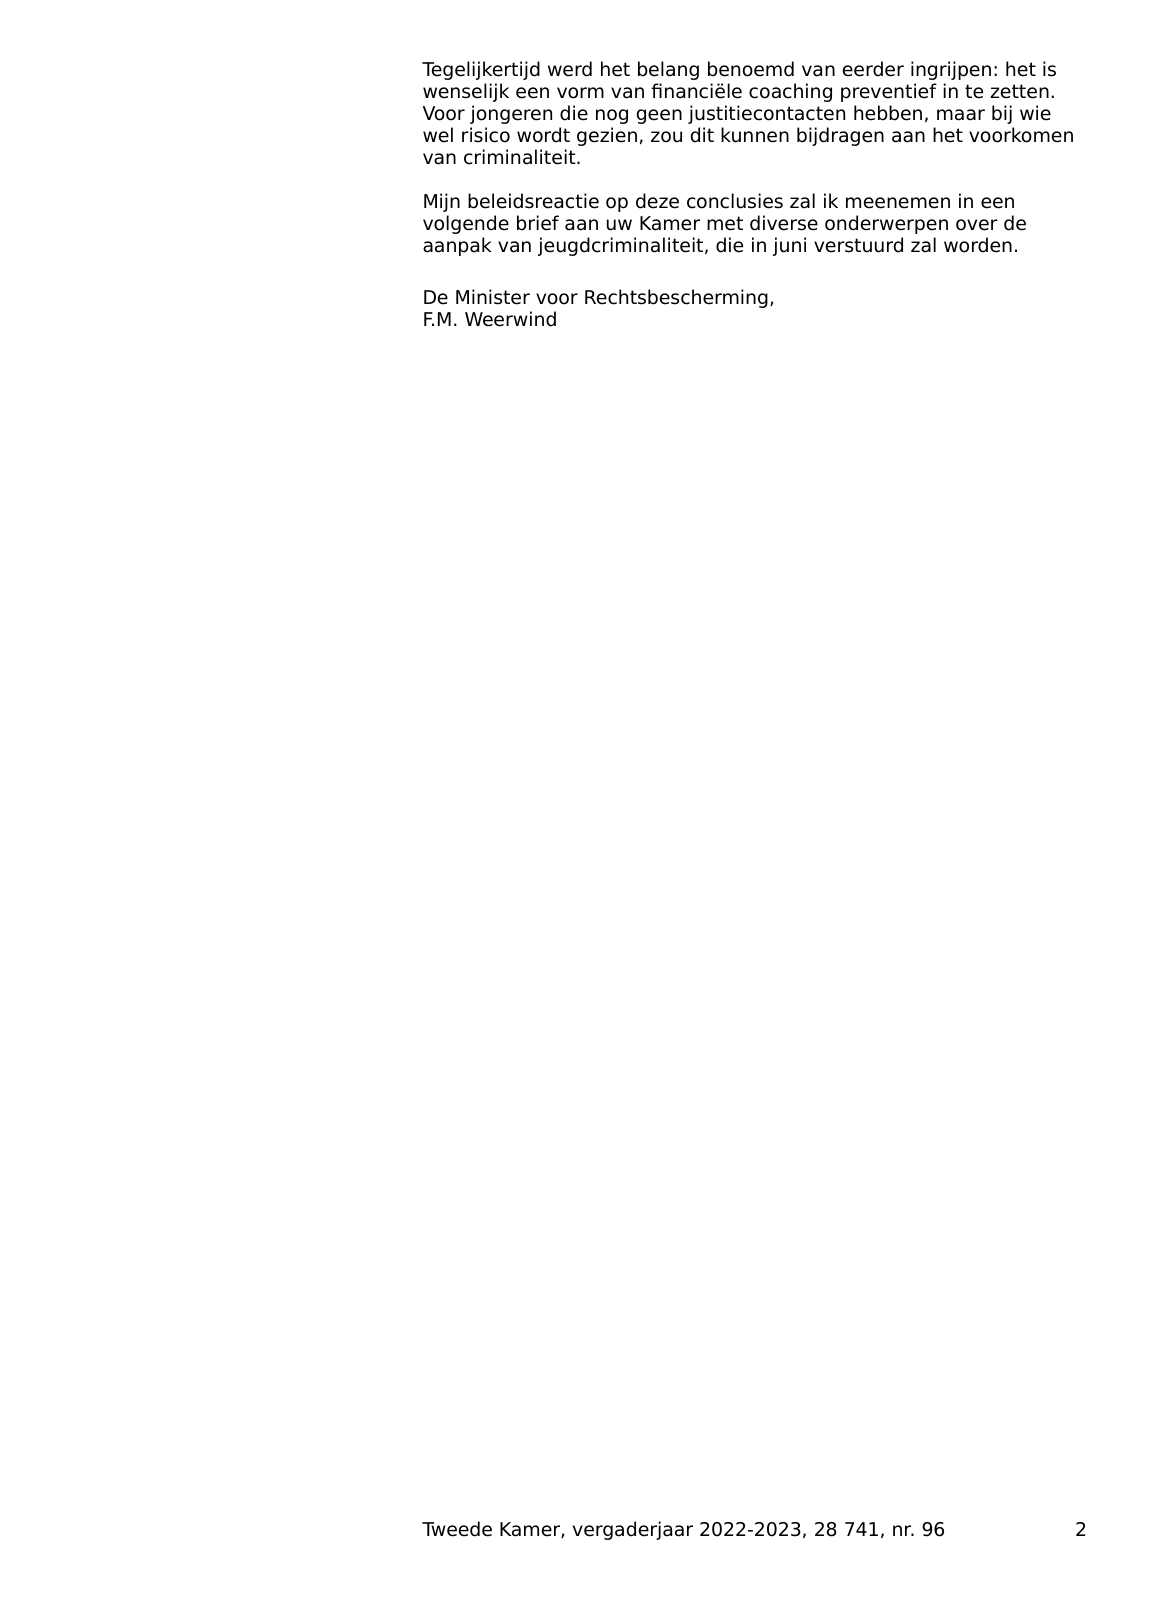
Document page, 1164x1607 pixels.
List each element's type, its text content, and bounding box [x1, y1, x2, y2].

text Mijn beleidsreactie op deze conclusies zal ik meenemen in een volgende brief aan uw Kamer met diverse onderwerpen over de aanpak van jeugdcriminaliteit, die in juni verstuurd zal worden. [422, 191, 1087, 257]
text Tegelijkertijd werd het belang benoemd van eerder ingrijpen: het is wenselijk een vorm van financiële coaching preventief in te zetten. Voor jongeren die nog geen justitiecontacten hebben, maar bij wie wel risico wordt gezien, zou dit kunnen bijdragen aan het voorkomen van criminaliteit. [422, 59, 1087, 169]
text De Minister voor Rechtsbescherming, F.M. Weerwind [422, 287, 1087, 331]
